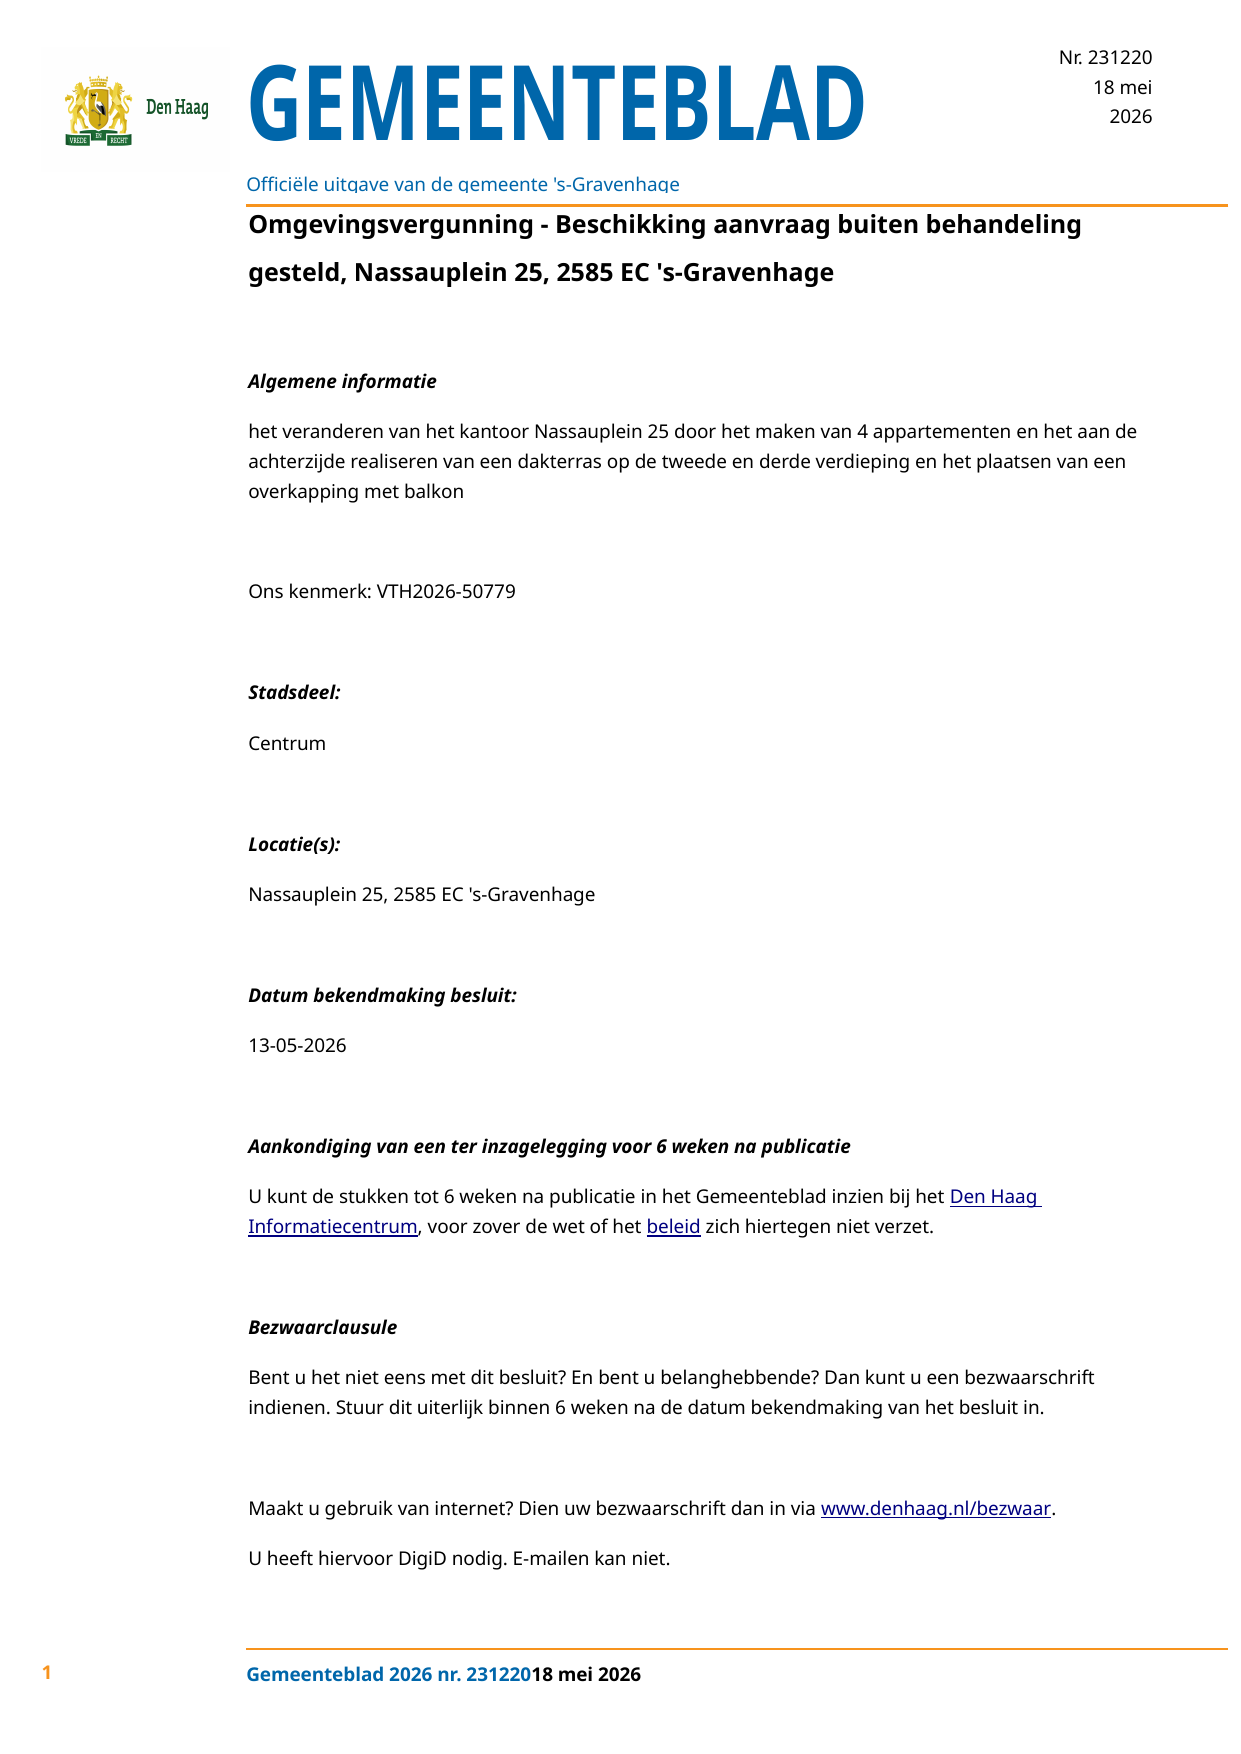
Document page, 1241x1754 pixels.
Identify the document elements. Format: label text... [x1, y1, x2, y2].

text Bent u het niet eens met dit besluit? En bent u belanghebbende? Dan kunt u een bezwaarschrift indienen. Stuur dit uiterlijk binnen 6 weken na de datum bekendmaking van het besluit in. [248, 1364, 1152, 1420]
text Aankondiging van een ter inzagelegging voor 6 weken na publicatie [248, 1133, 1152, 1159]
text Datum bekendmaking besluit: [248, 982, 1152, 1008]
text 13-05-2026 [248, 1032, 1152, 1058]
text Centrum [248, 730, 1152, 756]
text Stadsdeel: [248, 679, 1152, 705]
picture [41, 47, 231, 172]
text U kunt de stukken tot 6 weken na publicatie in het Gemeenteblad inzien bij het Den Haag Informatiecentrum, voor zover de wet of het beleid zich hiertegen niet verzet. [248, 1184, 1152, 1239]
text Maakt u gebruik van internet? Dien uw bezwaarschrift dan in via www.denhaag.nl/bezwaar. [248, 1495, 1152, 1521]
text Nassauplein 25, 2585 EC 's-Gravenhage [248, 881, 1152, 907]
text het veranderen van het kantoor Nassauplein 25 door het maken van 4 appartementen en het aan de achterzijde realiseren van een dakterras op de tweede en derde verdieping en het plaatsen van een overkapping met balkon [248, 419, 1152, 504]
text Ons kenmerk: VTH2026-50779 [248, 579, 1152, 604]
text Algemene informatie [248, 368, 1152, 394]
text U heeft hiervoor DigiD nodig. E-mailen kan niet. [248, 1545, 1152, 1571]
text Locatie(s): [248, 831, 1152, 857]
text Omgevingsvergunning - Beschikking aanvraag buiten behandeling gesteld, Nassauplein 25, 2585 EC 's-Gravenhage [248, 207, 1152, 288]
text Bezwaarclausule [248, 1314, 1152, 1340]
